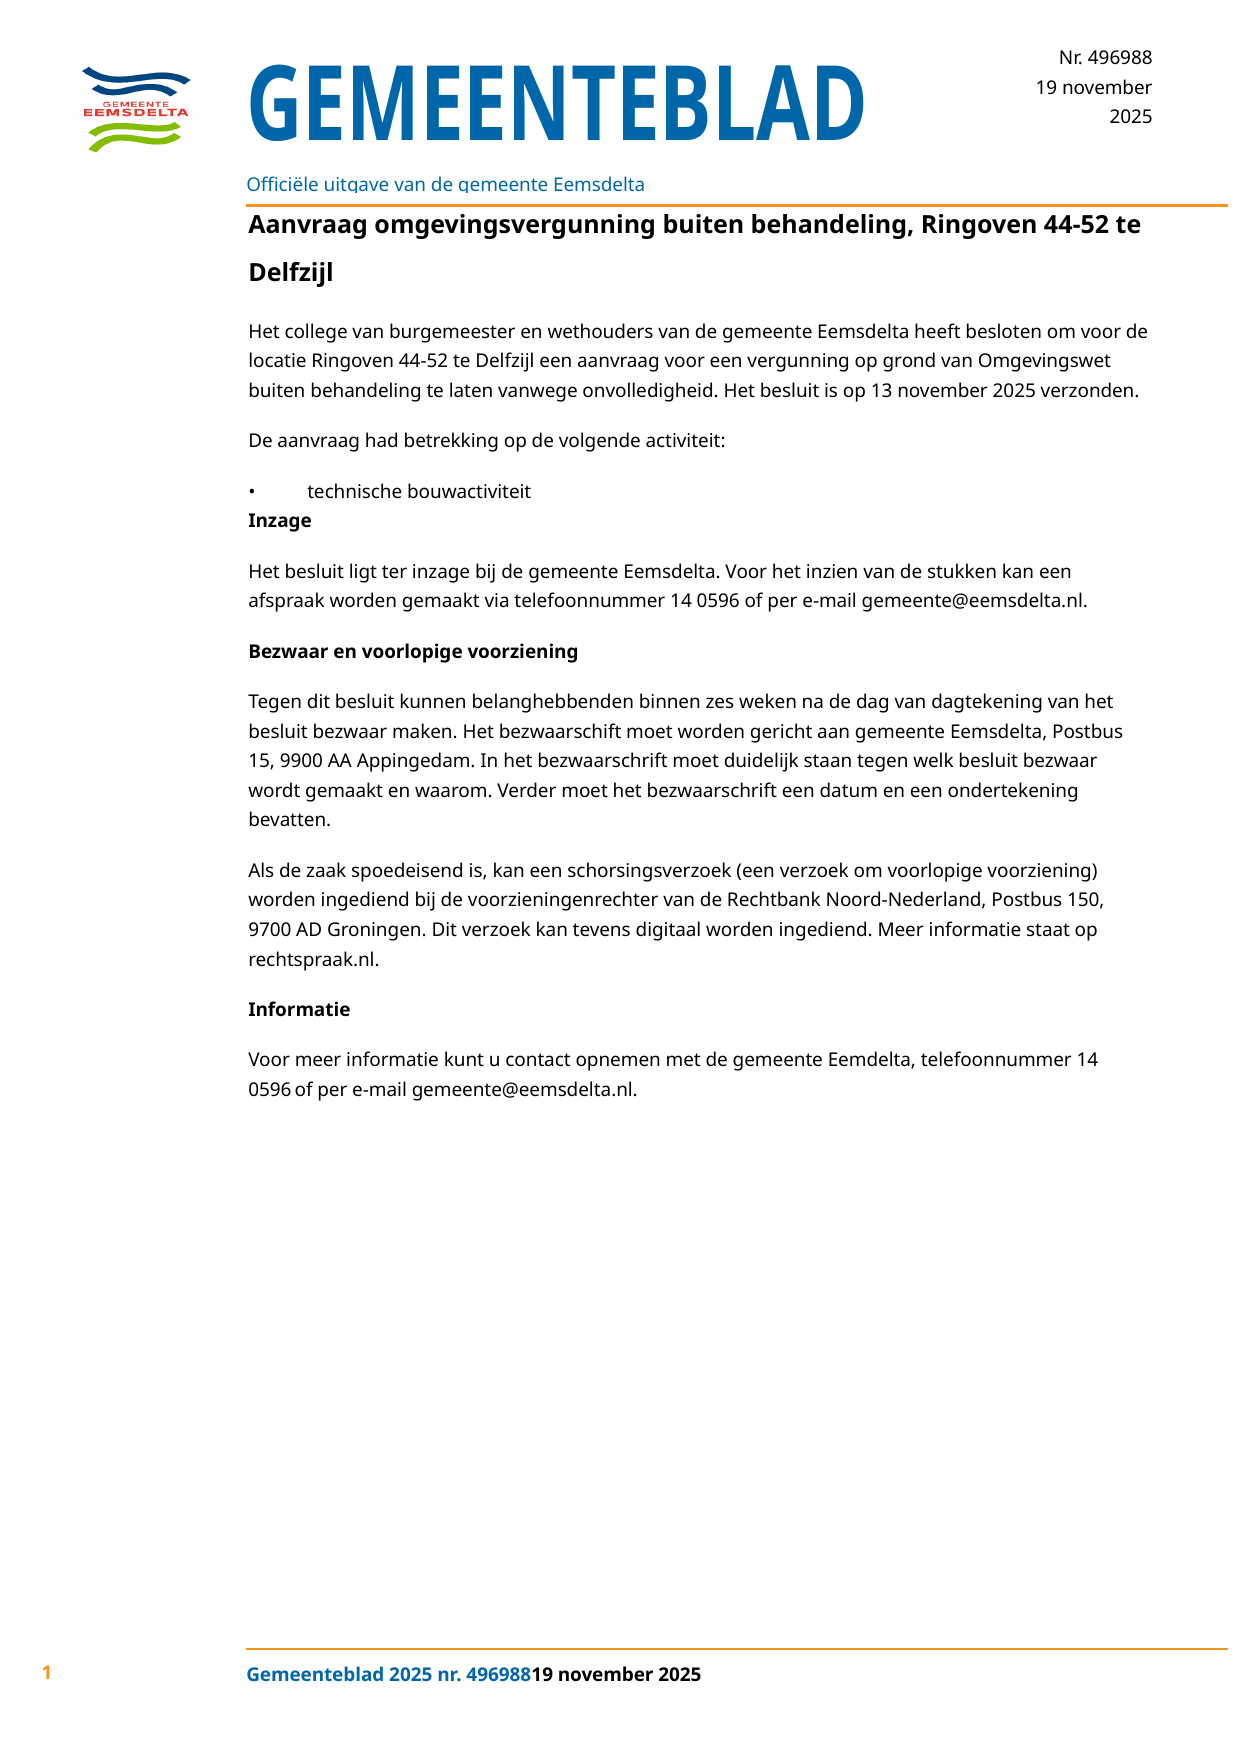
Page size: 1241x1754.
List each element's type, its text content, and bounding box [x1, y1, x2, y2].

text De aanvraag had betrekking op de volgende activiteit: [248, 427, 1152, 453]
text Het college van burgemeester en wethouders van de gemeente Eemsdelta heeft besloten om voor de locatie Ringoven 44-52 te Delfzijl een aanvraag voor een vergunning op grond van Omgevingswet buiten behandeling te laten vanwege onvolledigheid. Het besluit is op 13 november 2025 verzonden. [248, 318, 1152, 403]
text Inzage [248, 507, 1152, 533]
picture [41, 47, 231, 172]
text Voor meer informatie kunt u contact opnemen met de gemeente Eemdelta, telefoonnummer 14 0596 of per e-mail gemeente@eemsdelta.nl. [248, 1047, 1152, 1102]
text Bezwaar en voorlopige voorziening [248, 638, 1152, 664]
text Aanvraag omgevingsvergunning buiten behandeling, Ringoven 44-52 te Delfzijl [248, 207, 1152, 288]
text Als de zaak spoedeisend is, kan een schorsingsverzoek (een verzoek om voorlopige voorziening) worden ingediend bij de voorzieningenrechter van de Rechtbank Noord-Nederland, Postbus 150, 9700 AD Groningen. Dit verzoek kan tevens digitaal worden ingediend. Meer informatie staat op rechtspraak.nl. [248, 857, 1152, 972]
text Tegen dit besluit kunnen belanghebbenden binnen zes weken na de dag van dagtekening van het besluit bezwaar maken. Het bezwaarschift moet worden gericht aan gemeente Eemsdelta, Postbus 15, 9900 AA Appingedam. In het bezwaarschrift moet duidelijk staan tegen welk besluit bezwaar wordt gemaakt en waarom. Verder moet het bezwaarschrift een datum en een ondertekening bevatten. [248, 688, 1152, 832]
text Informatie [248, 996, 1152, 1022]
list technische bouwactiviteit [248, 478, 1152, 504]
text Het besluit ligt ter inzage bij de gemeente Eemsdelta. Voor het inzien van de stukken kan een afspraak worden gemaakt via telefoonnummer 14 0596 of per e-mail gemeente@eemsdelta.nl. [248, 558, 1152, 613]
